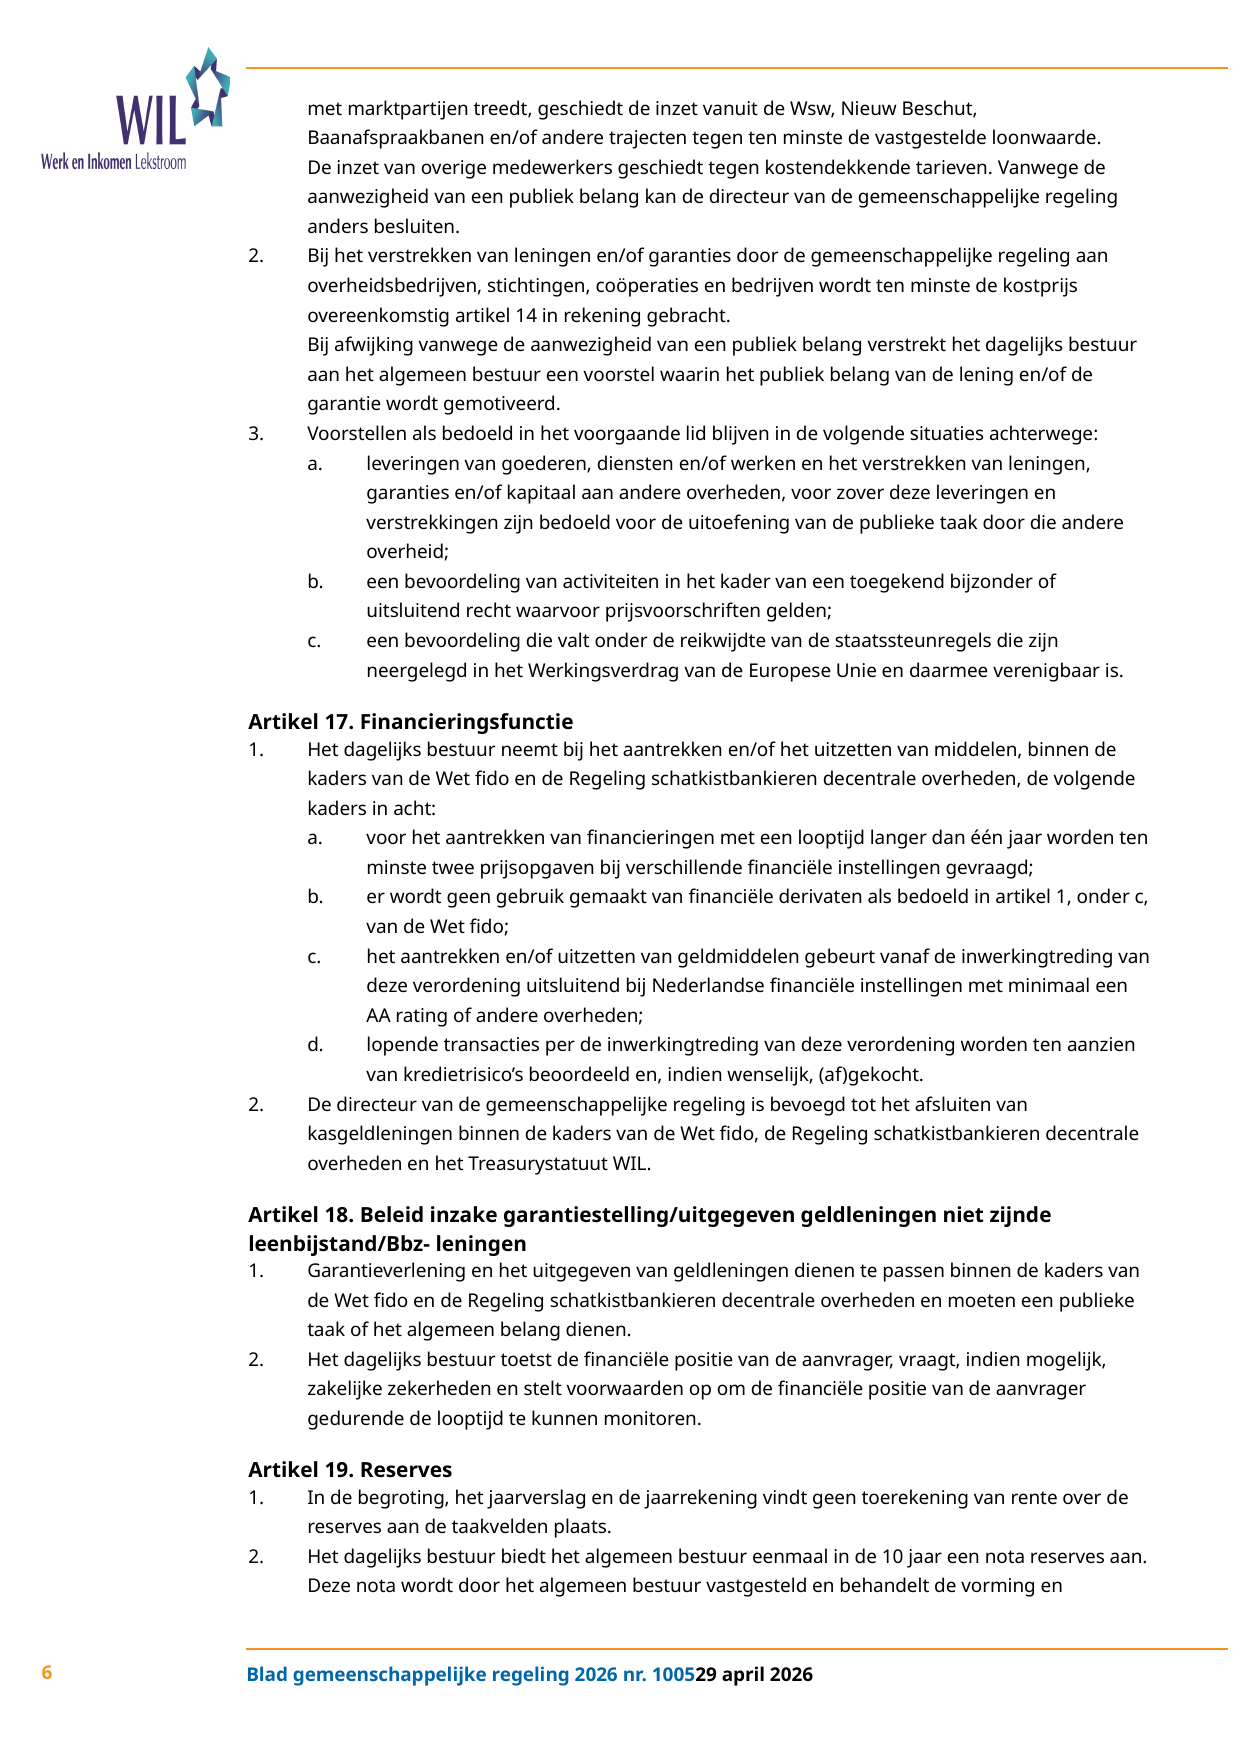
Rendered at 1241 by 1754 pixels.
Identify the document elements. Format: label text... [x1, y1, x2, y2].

list er wordt geen gebruik gemaakt van financiële derivaten als bedoeld in artikel 1, onder c, van de Wet fido; [307, 884, 1152, 939]
list een bevoordeling van activiteiten in het kader van een toegekend bijzonder of uitsluitend recht waarvoor prijsvoorschriften gelden; [307, 568, 1152, 623]
list met marktpartijen treedt, geschiedt de inzet vanuit de Wsw, Nieuw Beschut, Baanafspraakbanen en/of andere trajecten tegen ten minste de vastgestelde loonwaarde. [248, 95, 1152, 150]
list Bij afwijking vanwege de aanwezigheid van een publiek belang verstrekt het dagelijks bestuur aan het algemeen bestuur een voorstel waarin het publiek belang van de lening en/of de garantie wordt gemotiveerd. [248, 331, 1152, 416]
list Garantieverlening en het uitgegeven van geldleningen dienen te passen binnen de kaders van de Wet fido en de Regeling schatkistbankieren decentrale overheden en moeten een publieke taak of het algemeen belang dienen. [248, 1257, 1152, 1342]
list het aantrekken en/of uitzetten van geldmiddelen gebeurt vanaf de inwerkingtreding van deze verordening uitsluitend bij Nederlandse financiële instellingen met minimaal een AA rating of andere overheden; [307, 943, 1152, 1028]
list een bevoordeling die valt onder de reikwijdte van de staatssteunregels die zijn neergelegd in het Werkingsverdrag van de Europese Unie en daarmee verenigbaar is. [307, 627, 1152, 683]
list De inzet van overige medewerkers geschiedt tegen kostendekkende tarieven. Vanwege de aanwezigheid van een publiek belang kan de directeur van de gemeenschappelijke regeling anders besluiten. [248, 154, 1152, 239]
list lopende transacties per de inwerkingtreding van deze verordening worden ten aanzien van kredietrisico’s beoordeeld en, indien wenselijk, (af)gekocht. [307, 1032, 1152, 1087]
text Artikel 18. Beleid inzake garantiestelling/uitgegeven geldleningen niet zijnde leenbijstand/Bbz- leningen [248, 1200, 1152, 1257]
list leveringen van goederen, diensten en/of werken en het verstrekken van leningen, garanties en/of kapitaal aan andere overheden, voor zover deze leveringen en verstrekkingen zijn bedoeld voor de uitoefening van de publieke taak door die andere overheid; [307, 450, 1152, 564]
picture [41, 47, 231, 172]
list In de begroting, het jaarverslag en de jaarrekening vindt geen toerekening van rente over de reserves aan de taakvelden plaats. [248, 1484, 1152, 1539]
list Het dagelijks bestuur neemt bij het aantrekken en/of het uitzetten van middelen, binnen de kaders van de Wet fido en de Regeling schatkistbankieren decentrale overheden, de volgende kaders in acht: [248, 736, 1152, 821]
list Het dagelijks bestuur toetst de financiële positie van de aanvrager, vraagt, indien mogelijk, zakelijke zekerheden en stelt voorwaarden op om de financiële positie van de aanvrager gedurende de looptijd te kunnen monitoren. [248, 1346, 1152, 1431]
list Het dagelijks bestuur biedt het algemeen bestuur eenmaal in de 10 jaar een nota reserves aan. Deze nota wordt door het algemeen bestuur vastgesteld en behandelt de vorming en [248, 1543, 1152, 1598]
list Voorstellen als bedoeld in het voorgaande lid blijven in de volgende situaties achterwege: [248, 420, 1152, 446]
list De directeur van de gemeenschappelijke regeling is bevoegd tot het afsluiten van kasgeldleningen binnen de kaders van de Wet fido, de Regeling schatkistbankieren decentrale overheden en het Treasurystatuut WIL. [248, 1091, 1152, 1176]
list voor het aantrekken van financieringen met een looptijd langer dan één jaar worden ten minste twee prijsopgaven bij verschillende financiële instellingen gevraagd; [307, 824, 1152, 880]
text Artikel 19. Reserves [248, 1456, 1152, 1484]
text Artikel 17. Financieringsfunctie [248, 707, 1152, 736]
list Bij het verstrekken van leningen en/of garanties door de gemeenschappelijke regeling aan overheidsbedrijven, stichtingen, coöperaties en bedrijven wordt ten minste de kostprijs overeenkomstig artikel 14 in rekening gebracht. [248, 243, 1152, 328]
